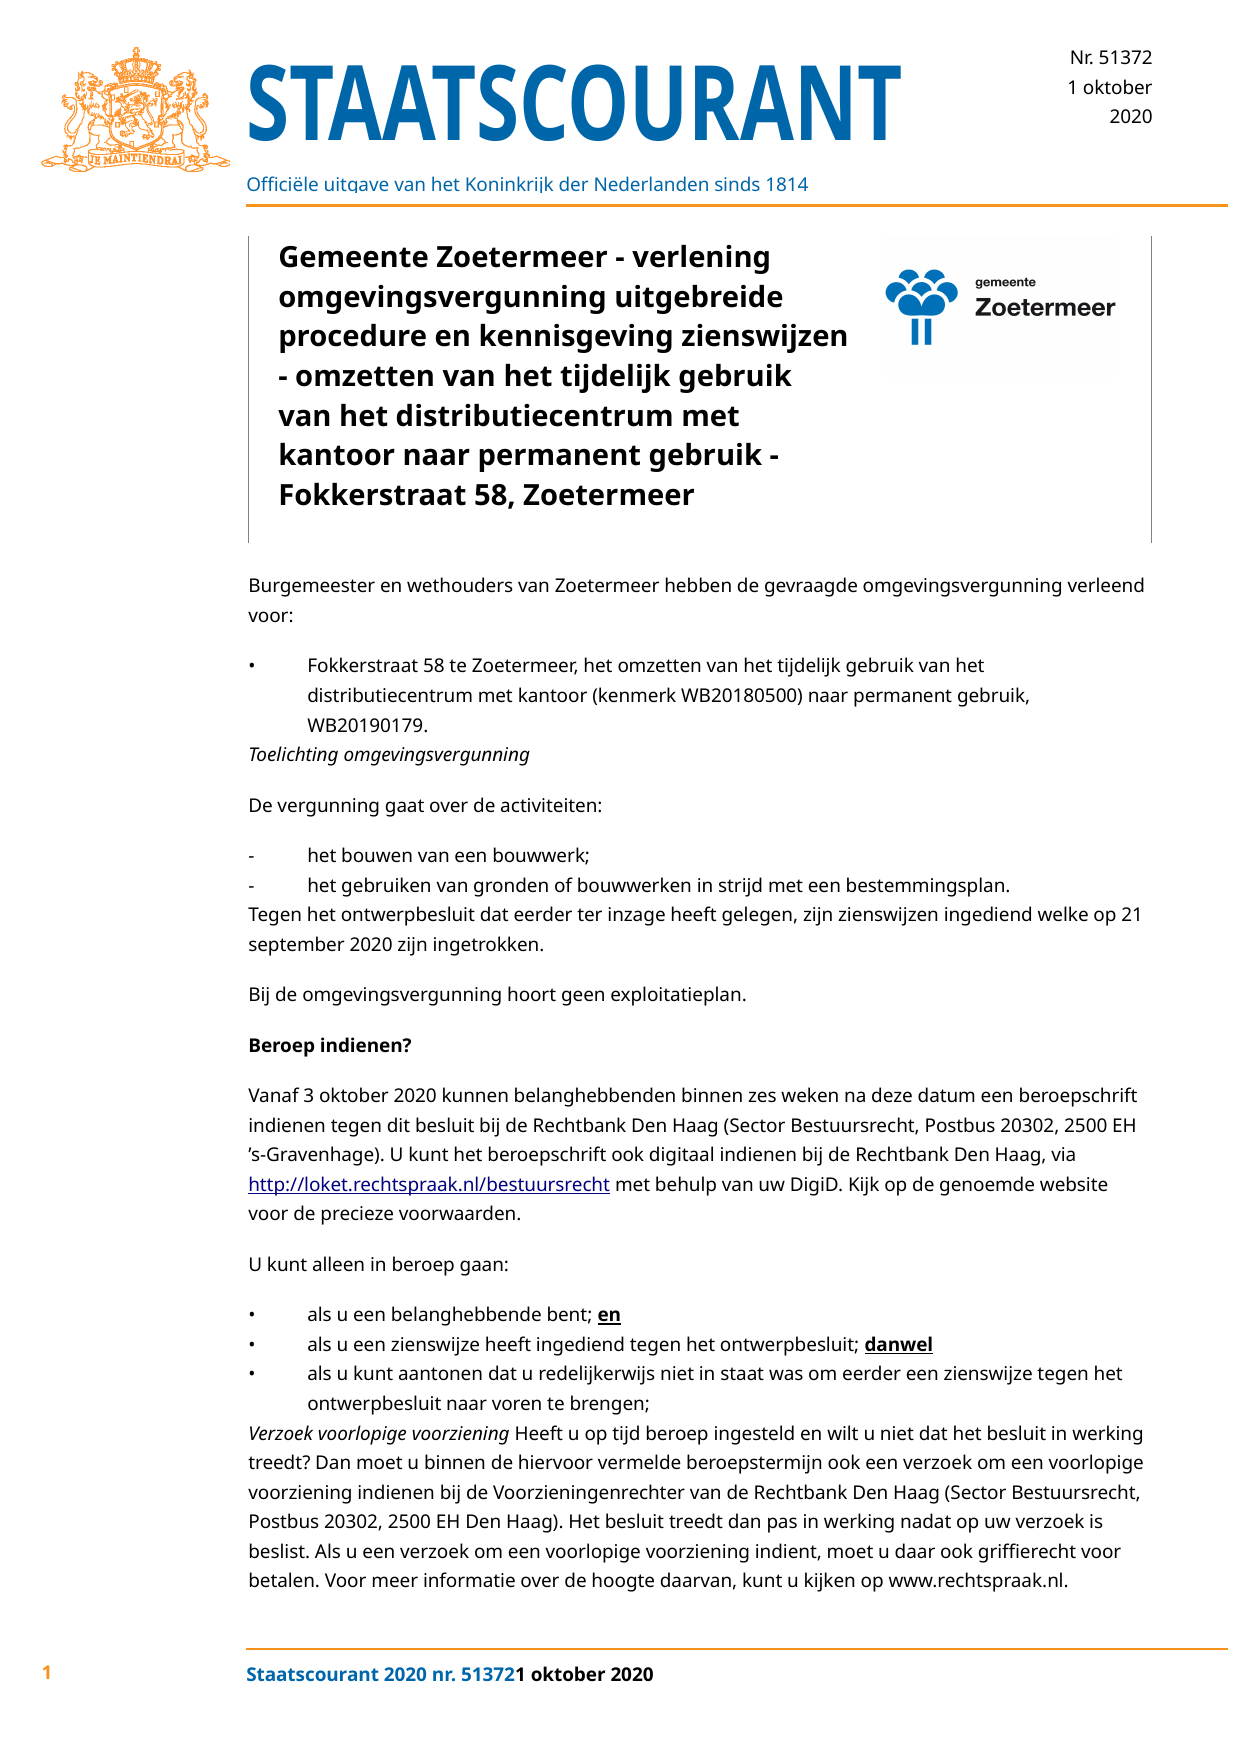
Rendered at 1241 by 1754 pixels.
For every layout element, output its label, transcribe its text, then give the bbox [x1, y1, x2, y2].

table_header Gemeente Zoetermeer - verlening omgevingsvergunning uitgebreide procedure en kennisgeving zienswijzen - omzetten van het tijdelijk gebruik van het distributiecentrum met kantoor naar permanent gebruik - Fokkerstraat 58, Zoetermeer [249, 236, 850, 543]
text Vanaf 3 oktober 2020 kunnen belanghebbenden binnen zes weken na deze datum een beroepschrift indienen tegen dit besluit bij de Rechtbank Den Haag (Sector Bestuursrecht, Postbus 20302, 2500 EH ’s-Gravenhage). U kunt het beroepschrift ook digitaal indienen bij de Rechtbank Den Haag, via http://loket.rechtspraak.nl/bestuursrecht met behulp van uw DigiD. Kijk op de genoemde website voor de precieze voorwaarden. [248, 1082, 1152, 1226]
text U kunt alleen in beroep gaan: [248, 1251, 1152, 1277]
list het gebruiken van gronden of bouwwerken in strijd met een bestemmingsplan. [248, 872, 1152, 898]
list Fokkerstraat 58 te Zoetermeer, het omzetten van het tijdelijk gebruik van het distributiecentrum met kantoor (kenmerk WB20180500) naar permanent gebruik, WB20190179. [248, 653, 1152, 738]
text Toelichting omgevingsvergunning [248, 741, 1152, 767]
text Verzoek voorlopige voorziening Heeft u op tijd beroep ingesteld en wilt u niet dat het besluit in werking treedt? Dan moet u binnen de hiervoor vermelde beroepstermijn ook een verzoek om een voorlopige voorziening indienen bij de Voorzieningenrechter van de Rechtbank Den Haag (Sector Bestuursrecht, Postbus 20302, 2500 EH Den Haag). Het besluit treedt dan pas in werking nadat op uw verzoek is beslist. Als u een verzoek om een voorlopige voorziening indient, moet u daar ook griffierecht voor betalen. Voor meer informatie over de hoogte daarvan, kunt u kijken op www.rechtspraak.nl. [248, 1420, 1152, 1593]
table_header [850, 236, 1151, 543]
list als u een zienswijze heeft ingediend tegen het ontwerpbesluit; danwel [248, 1331, 1152, 1357]
list als u een belanghebbende bent; en [248, 1301, 1152, 1327]
text Burgemeester en wethouders van Zoetermeer hebben de gevraagde omgevingsvergunning verleend voor: [248, 573, 1152, 628]
text De vergunning gaat over de activiteiten: [248, 792, 1152, 818]
list het bouwen van een bouwwerk; [248, 842, 1152, 868]
list als u kunt aantonen dat u redelijkerwijs niet in staat was om eerder een zienswijze tegen het ontwerpbesluit naar voren te brengen; [248, 1361, 1152, 1416]
picture [882, 236, 1119, 378]
text Tegen het ontwerpbesluit dat eerder ter inzage heeft gelegen, zijn zienswijzen ingediend welke op 21 september 2020 zijn ingetrokken. [248, 901, 1152, 957]
text Beroep indienen? [248, 1032, 1152, 1058]
picture [41, 47, 231, 172]
text Bij de omgevingsvergunning hoort geen exploitatieplan. [248, 981, 1152, 1007]
